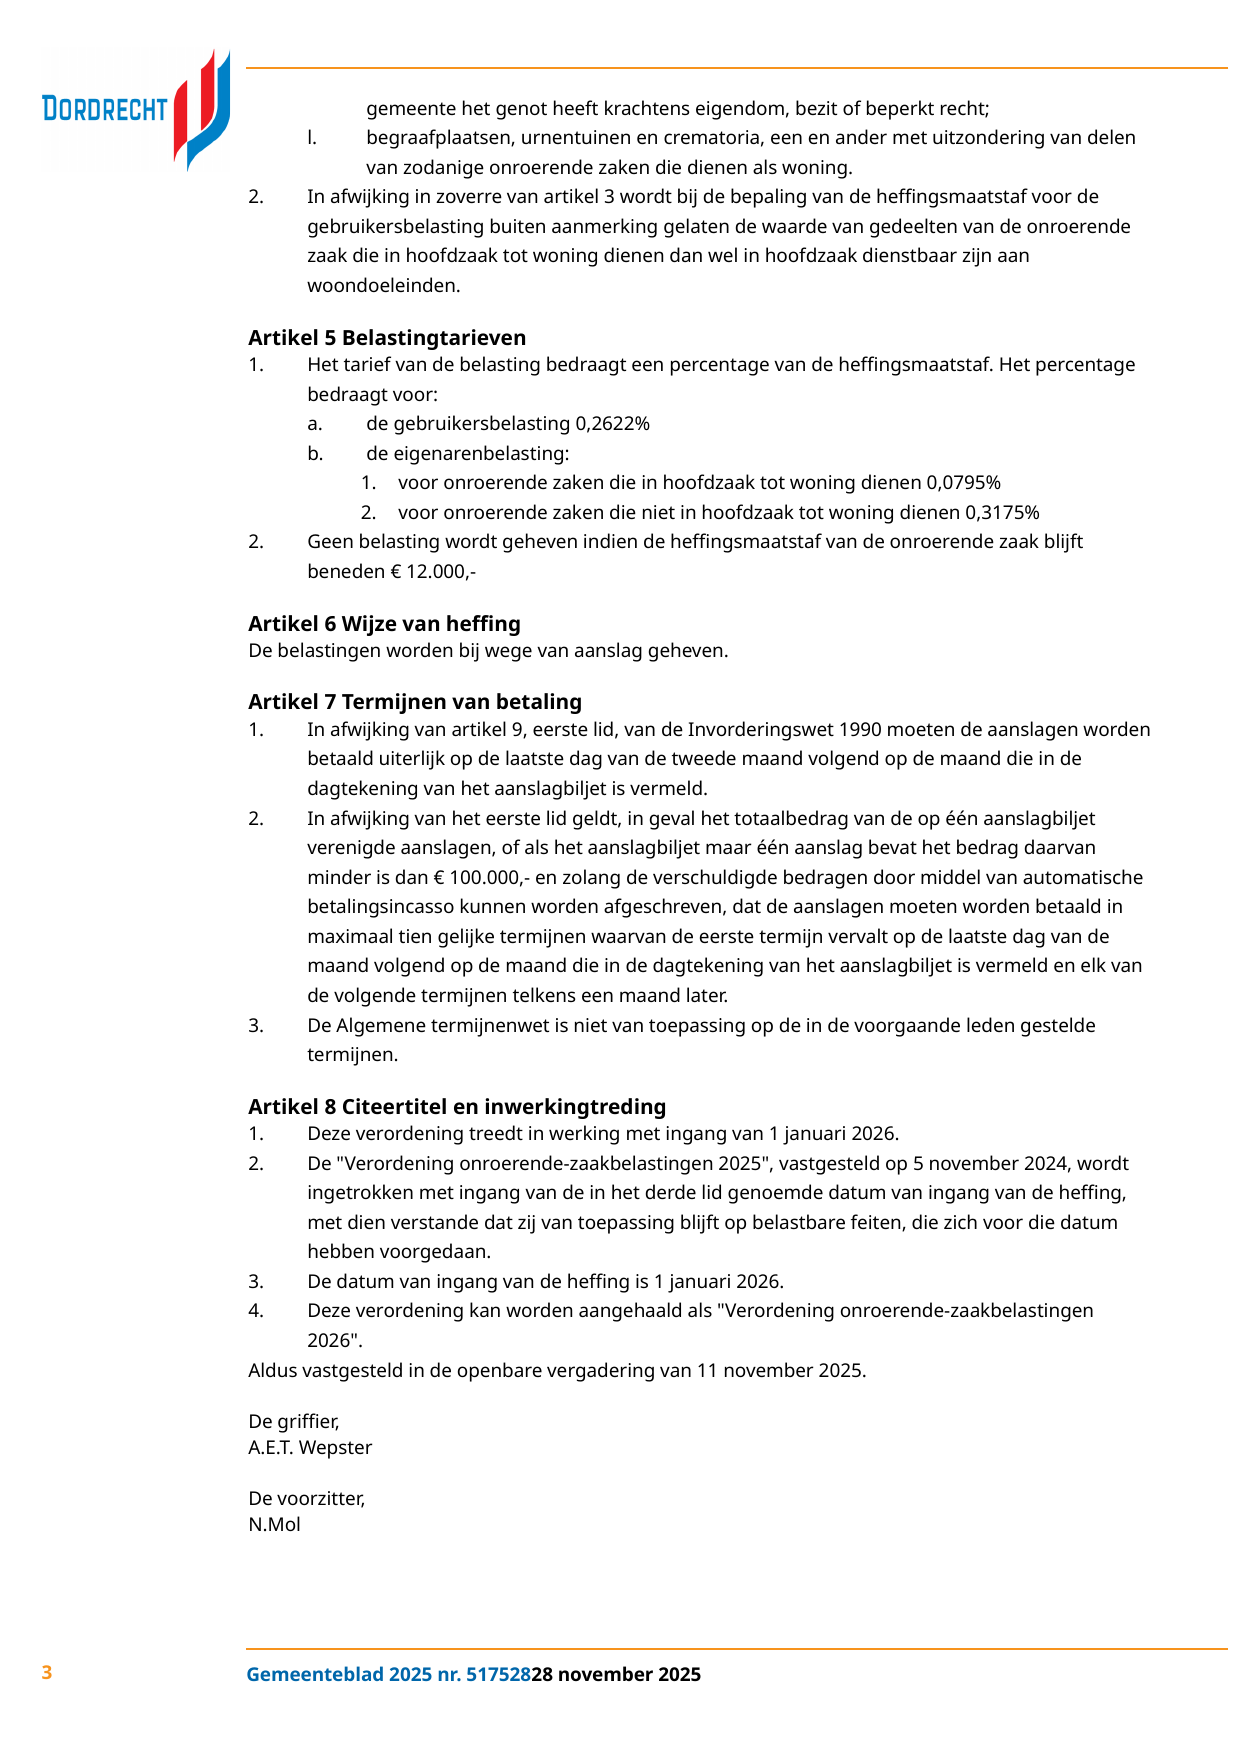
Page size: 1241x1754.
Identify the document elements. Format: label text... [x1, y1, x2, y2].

text Aldus vastgesteld in de openbare vergadering van 11 november 2025. [248, 1357, 1152, 1383]
list voor onroerende zaken die niet in hoofdzaak tot woning dienen 0,3175% [361, 499, 1152, 525]
list De "Verordening onroerende-zaakbelastingen 2025", vastgesteld op 5 november 2024, wordt ingetrokken met ingang van de in het derde lid genoemde datum van ingang van de heffing, met dien verstande dat zij van toepassing blijft op belastbare feiten, die zich voor die datum hebben voorgedaan. [248, 1150, 1152, 1264]
text N.Mol [248, 1511, 1152, 1537]
text Artikel 5 Belastingtarieven [248, 323, 1152, 351]
list Deze verordening kan worden aangehaald als "Verordening onroerende-zaakbelastingen 2026". [248, 1298, 1152, 1353]
text Artikel 7 Termijnen van betaling [248, 687, 1152, 716]
list In afwijking van het eerste lid geldt, in geval het totaalbedrag van de op één aanslagbiljet verenigde aanslagen, of als het aanslagbiljet maar één aanslag bevat het bedrag daarvan minder is dan € 100.000,- en zolang de verschuldigde bedragen door middel van automatische betalingsincasso kunnen worden afgeschreven, dat de aanslagen moeten worden betaald in maximaal tien gelijke termijnen waarvan de eerste termijn vervalt op de laatste dag van de maand volgend op de maand die in de dagtekening van het aanslagbiljet is vermeld en elk van de volgende termijnen telkens een maand later. [248, 805, 1152, 1008]
list voor onroerende zaken die in hoofdzaak tot woning dienen 0,0795% [361, 469, 1152, 495]
list gemeente het genot heeft krachtens eigendom, bezit of beperkt recht; [307, 95, 1152, 121]
text De griffier, [248, 1408, 1152, 1434]
list In afwijking van artikel 9, eerste lid, van de Invorderingswet 1990 moeten de aanslagen worden betaald uiterlijk op de laatste dag van de tweede maand volgend op de maand die in de dagtekening van het aanslagbiljet is vermeld. [248, 716, 1152, 801]
text Artikel 8 Citeertitel en inwerkingtreding [248, 1092, 1152, 1120]
picture [41, 47, 231, 172]
list Het tarief van de belasting bedraagt een percentage van de heffingsmaatstaf. Het percentage bedraagt voor: [248, 351, 1152, 406]
list de gebruikersbelasting 0,2622% [307, 410, 1152, 436]
text De voorzitter, [248, 1486, 1152, 1511]
list Geen belasting wordt geheven indien de heffingsmaatstaf van de onroerende zaak blijft beneden € 12.000,- [248, 529, 1152, 584]
list de eigenarenbelasting: [307, 440, 1152, 466]
list Deze verordening treedt in werking met ingang van 1 januari 2026. [248, 1120, 1152, 1146]
text A.E.T. Wepster [248, 1434, 1152, 1460]
list De datum van ingang van de heffing is 1 januari 2026. [248, 1268, 1152, 1294]
list In afwijking in zoverre van artikel 3 wordt bij de bepaling van de heffingsmaatstaf voor de gebruikersbelasting buiten aanmerking gelaten de waarde van gedeelten van de onroerende zaak die in hoofdzaak tot woning dienen dan wel in hoofdzaak dienstbaar zijn aan woondoeleinden. [248, 183, 1152, 298]
list begraafplaatsen, urnentuinen en crematoria, een en ander met uitzondering van delen van zodanige onroerende zaken die dienen als woning. [307, 124, 1152, 180]
list De Algemene termijnenwet is niet van toepassing op de in de voorgaande leden gestelde termijnen. [248, 1012, 1152, 1067]
text De belastingen worden bij wege van aanslag geheven. [248, 637, 1152, 663]
text Artikel 6 Wijze van heffing [248, 609, 1152, 637]
